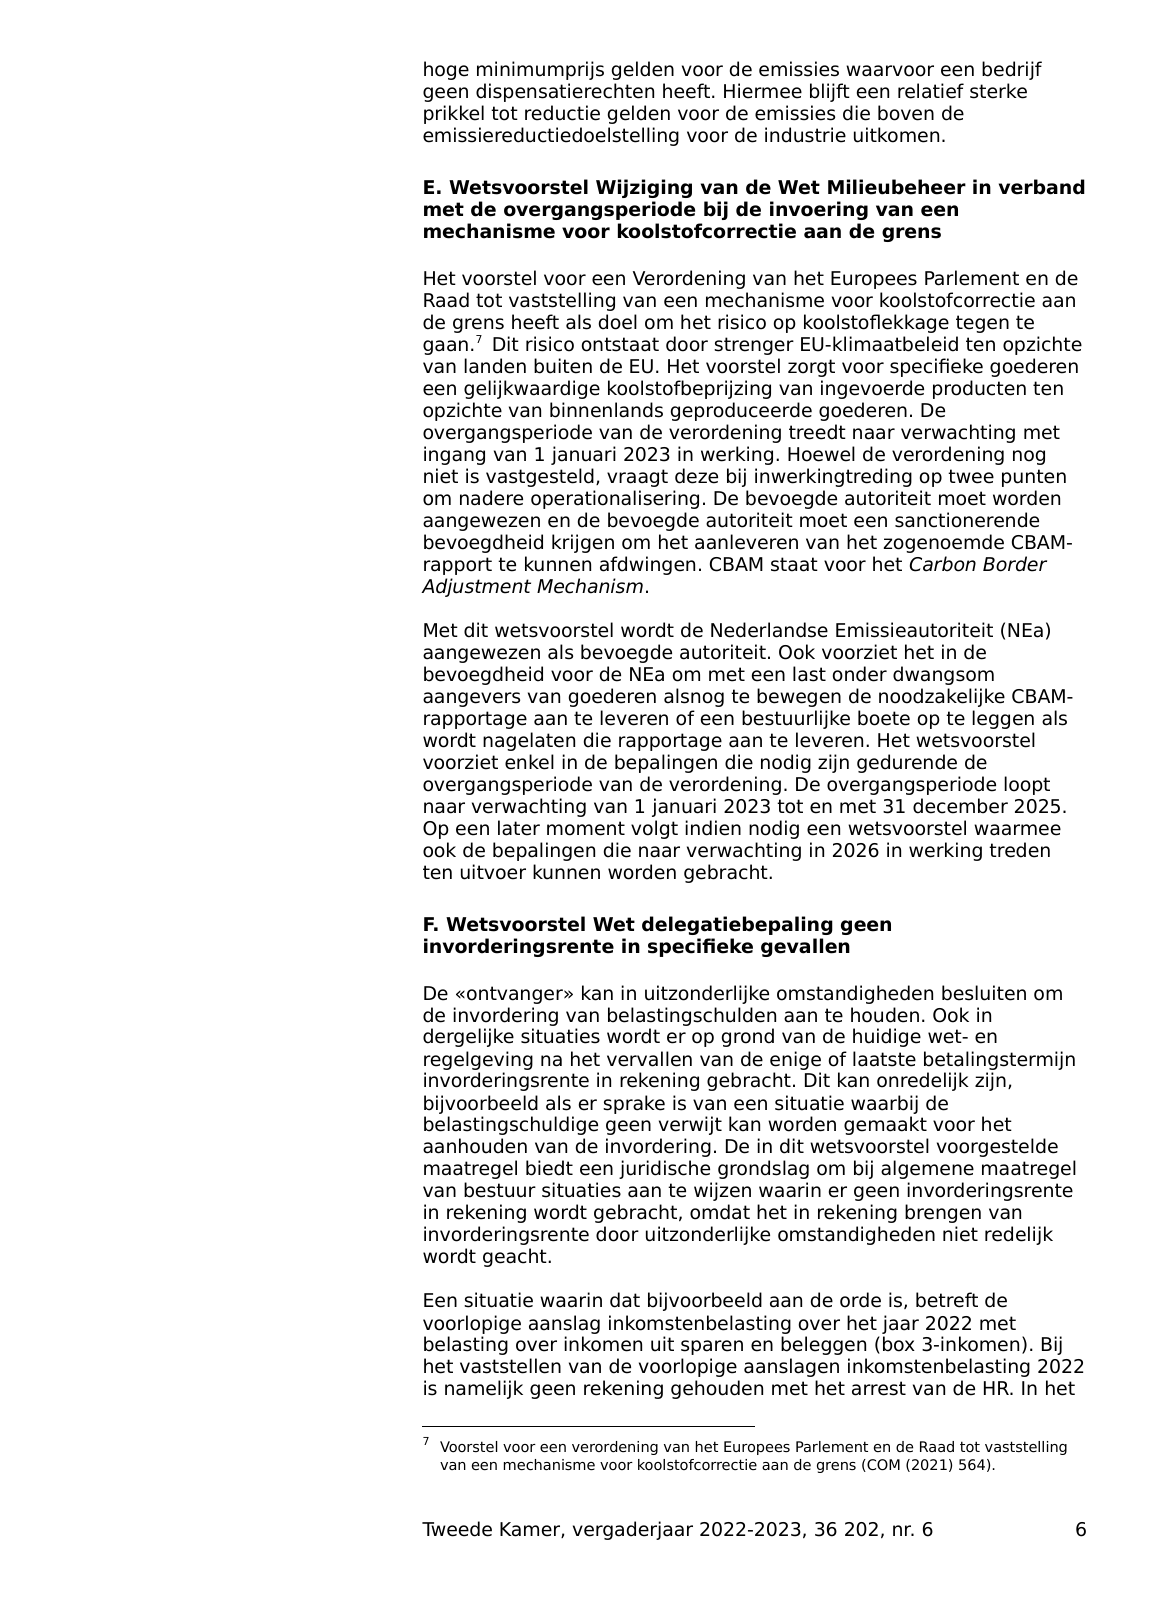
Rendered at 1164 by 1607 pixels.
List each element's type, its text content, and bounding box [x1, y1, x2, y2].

text Voorstel voor een verordening van het Europees Parlement en de Raad tot vaststelling van een mechanisme voor koolstofcorrectie aan de grens (COM (2021) 564). [422, 1435, 1087, 1474]
text Met dit wetsvoorstel wordt de Nederlandse Emissieautoriteit (NEa) aangewezen als bevoegde autoriteit. Ook voorziet het in de bevoegdheid voor de NEa om met een last onder dwangsom aangevers van goederen alsnog te bewegen de noodzakelijke CBAM-rapportage aan te leveren of een bestuurlijke boete op te leggen als wordt nagelaten die rapportage aan te leveren. Het wetsvoorstel voorziet enkel in de bepalingen die nodig zijn gedurende de overgangsperiode van de verordening. De overgangsperiode loopt naar verwachting van 1 januari 2023 tot en met 31 december 2025. Op een later moment volgt indien nodig een wetsvoorstel waarmee ook de bepalingen die naar verwachting in 2026 in werking treden ten uitvoer kunnen worden gebracht. [422, 620, 1087, 883]
text Een situatie waarin dat bijvoorbeeld aan de orde is, betreft de voorlopige aanslag inkomstenbelasting over het jaar 2022 met belasting over inkomen uit sparen en beleggen (box 3-inkomen). Bij het vaststellen van de voorlopige aanslagen inkomstenbelasting 2022 is namelijk geen rekening gehouden met het arrest van de HR. In het [422, 1290, 1087, 1400]
subtitle F. Wetsvoorstel Wet delegatiebepaling geen invorderingsrente in specifieke gevallen [422, 913, 1087, 957]
text hoge minimumprijs gelden voor de emissies waarvoor een bedrijf geen dispensatierechten heeft. Hiermee blijft een relatief sterke prikkel tot reductie gelden voor de emissies die boven de emissiereductiedoelstelling voor de industrie uitkomen. [422, 59, 1087, 147]
subtitle E. Wetsvoorstel Wijziging van de Wet Milieubeheer in verband met de overgangsperiode bij de invoering van een mechanisme voor koolstofcorrectie aan de grens [422, 177, 1087, 243]
text De «ontvanger» kan in uitzonderlijke omstandigheden besluiten om de invordering van belastingschulden aan te houden. Ook in dergelijke situaties wordt er op grond van de huidige wet- en regelgeving na het vervallen van de enige of laatste betalingstermijn invorderingsrente in rekening gebracht. Dit kan onredelijk zijn, bijvoorbeeld als er sprake is van een situatie waarbij de belastingschuldige geen verwijt kan worden gemaakt voor het aanhouden van de invordering. De in dit wetsvoorstel voorgestelde maatregel biedt een juridische grondslag om bij algemene maatregel van bestuur situaties aan te wijzen waarin er geen invorderingsrente in rekening wordt gebracht, omdat het in rekening brengen van invorderingsrente door uitzonderlijke omstandigheden niet redelijk wordt geacht. [422, 982, 1087, 1268]
text Het voorstel voor een Verordening van het Europees Parlement en de Raad tot vaststelling van een mechanisme voor koolstofcorrectie aan de grens heeft als doel om het risico op koolstoflekkage tegen te gaan. Dit risico ontstaat door strenger EU-klimaatbeleid ten opzichte van landen buiten de EU. Het voorstel zorgt voor specifieke goederen een gelijkwaardige koolstofbeprijzing van ingevoerde producten ten opzichte van binnenlands geproduceerde goederen. De overgangsperiode van de verordening treedt naar verwachting met ingang van 1 januari 2023 in werking. Hoewel de verordening nog niet is vastgesteld, vraagt deze bij inwerkingtreding op twee punten om nadere operationalisering. De bevoegde autoriteit moet worden aangewezen en de bevoegde autoriteit moet een sanctionerende bevoegdheid krijgen om het aanleveren van het zogenoemde CBAM-rapport te kunnen afdwingen. CBAM staat voor het Carbon Border Adjustment Mechanism. [422, 268, 1087, 598]
